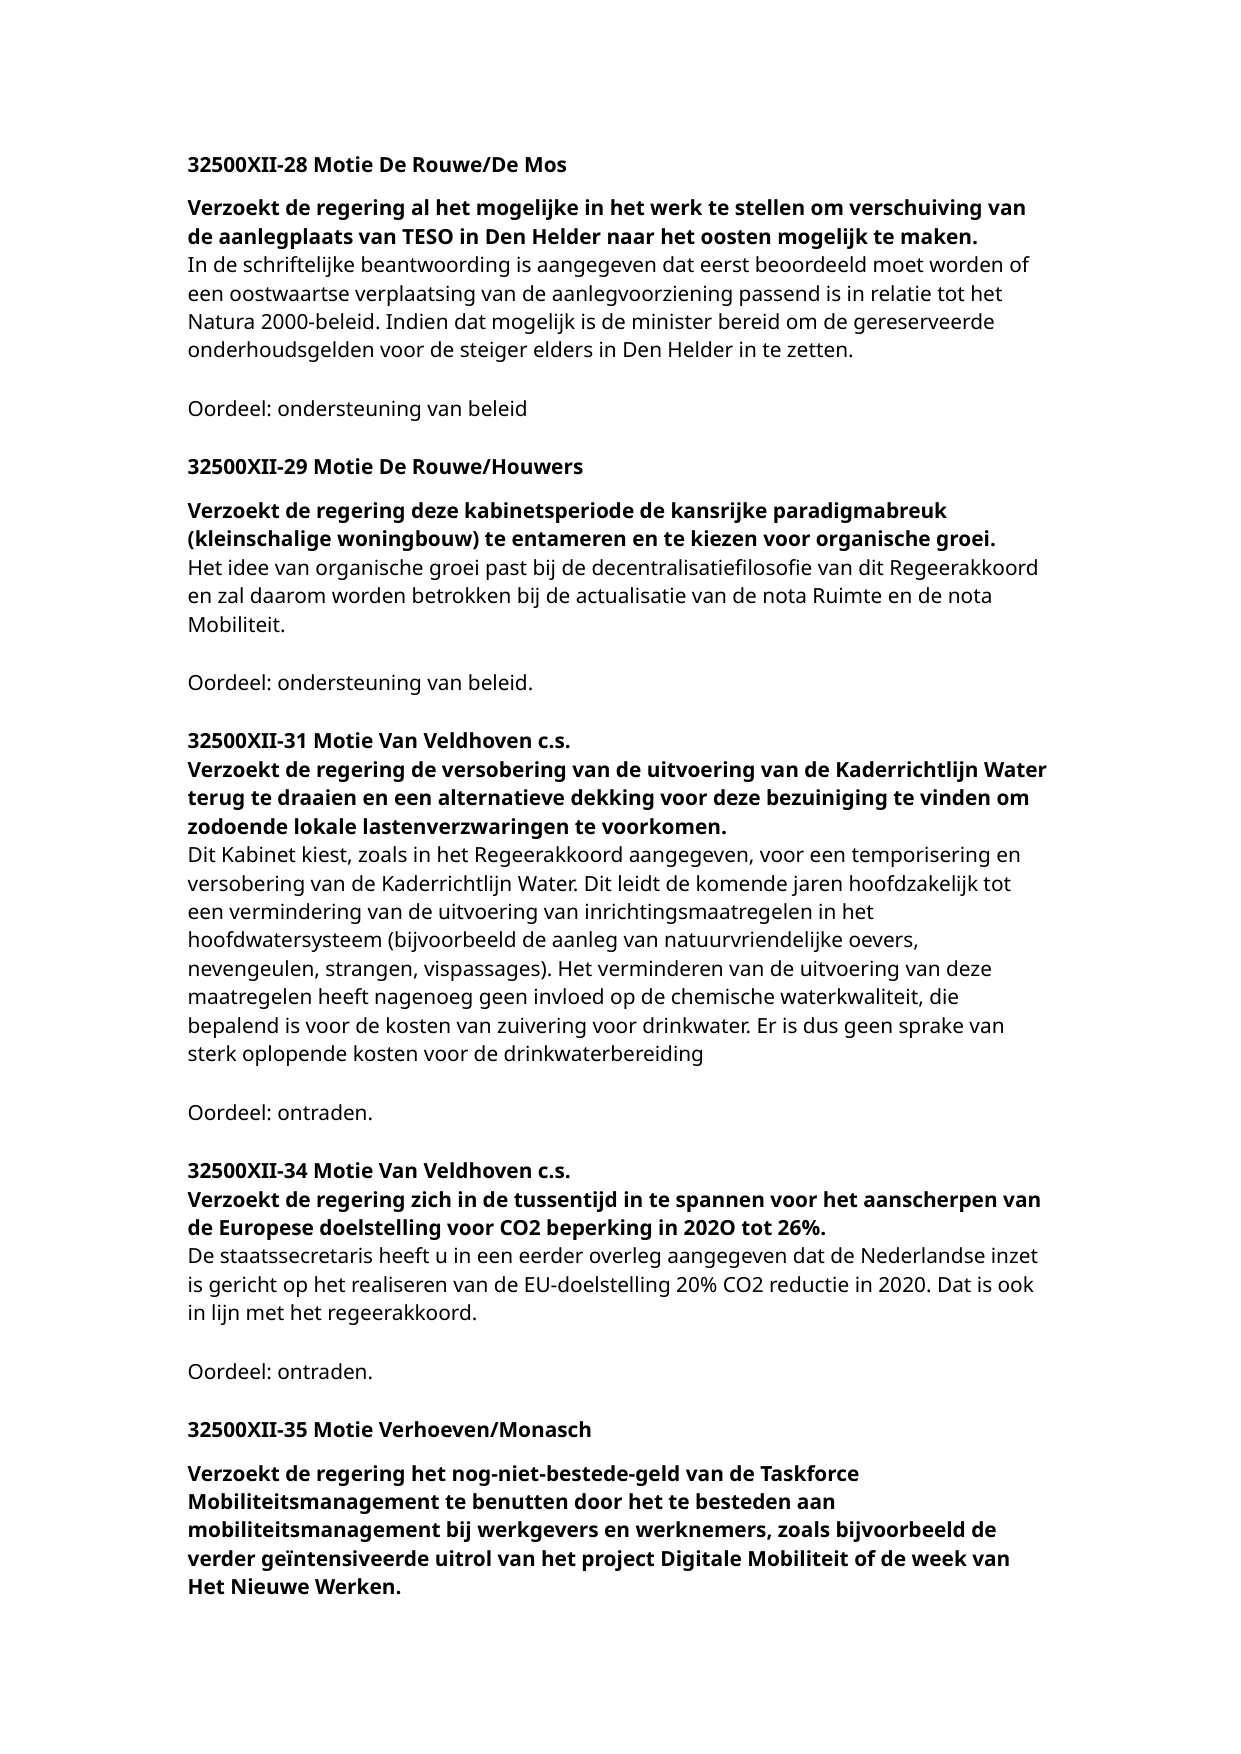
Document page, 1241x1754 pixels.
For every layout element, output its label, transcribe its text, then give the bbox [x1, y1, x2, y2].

text Verzoekt de regering de versobering van de uitvoering van de Kaderrichtlijn Water terug te draaien en een alternatieve dekking voor deze bezuiniging te vinden om zodoende lokale lastenverzwaringen te voorkomen. [187, 755, 1053, 840]
text Verzoekt de regering deze kabinetsperiode de kansrijke paradigmabreuk (kleinschalige woningbouw) te entameren en te kiezen voor organische groei. [187, 496, 1053, 553]
text Verzoekt de regering het nog-niet-bestede-geld van de Taskforce Mobiliteitsmanagement te benutten door het te besteden aan mobiliteitsmanagement bij werkgevers en werknemers, zoals bijvoorbeeld de verder geïntensiveerde uitrol van het project Digitale Mobiliteit of de week van Het Nieuwe Werken. [187, 1459, 1053, 1601]
text In de schriftelijke beantwoording is aangegeven dat eerst beoordeeld moet worden of een oostwaartse verplaatsing van de aanlegvoorziening passend is in relatie tot het Natura 2000-beleid. Indien dat mogelijk is de minister bereid om de gereserveerde onderhoudsgelden voor de steiger elders in Den Helder in te zetten. [187, 250, 1053, 364]
text 32500XII-35 Motie Verhoeven/Monasch [187, 1415, 1053, 1444]
text 32500XII-29 Motie De Rouwe/Houwers [187, 452, 1053, 481]
text Oordeel: ontraden. [187, 1098, 1053, 1126]
text Oordeel: ondersteuning van beleid [187, 394, 1053, 422]
text Het idee van organische groei past bij de decentralisatiefilosofie van dit Regeerakkoord en zal daarom worden betrokken bij de actualisatie van de nota Ruimte en de nota Mobiliteit. [187, 553, 1053, 638]
text Verzoekt de regering zich in de tussentijd in te spannen voor het aanscherpen van de Europese doelstelling voor CO2 beperking in 202O tot 26%. [187, 1185, 1053, 1242]
text Verzoekt de regering al het mogelijke in het werk te stellen om verschuiving van de aanlegplaats van TESO in Den Helder naar het oosten mogelijk te maken. [187, 193, 1053, 250]
text De staatssecretaris heeft u in een eerder overleg aangegeven dat de Nederlandse inzet is gericht op het realiseren van de EU-doelstelling 20% CO2 reductie in 2020. Dat is ook in lijn met het regeerakkoord. [187, 1242, 1053, 1327]
text 32500XII-34 Motie Van Veldhoven c.s. [187, 1156, 1053, 1185]
text Dit Kabinet kiest, zoals in het Regeerakkoord aangegeven, voor een temporisering en versobering van de Kaderrichtlijn Water. Dit leidt de komende jaren hoofdzakelijk tot een vermindering van de uitvoering van inrichtingsmaatregelen in het hoofdwatersysteem (bijvoorbeeld de aanleg van natuurvriendelijke oevers, nevengeulen, strangen, vispassages). Het verminderen van de uitvoering van deze maatregelen heeft nagenoeg geen invloed op de chemische waterkwaliteit, die bepalend is voor de kosten van zuivering voor drinkwater. Er is dus geen sprake van sterk oplopende kosten voor de drinkwaterbereiding [187, 840, 1053, 1068]
text Oordeel: ontraden. [187, 1357, 1053, 1385]
text 32500XII-28 Motie De Rouwe/De Mos [187, 150, 1053, 178]
text Oordeel: ondersteuning van beleid. [187, 668, 1053, 697]
text 32500XII-31 Motie Van Veldhoven c.s. [187, 727, 1053, 755]
